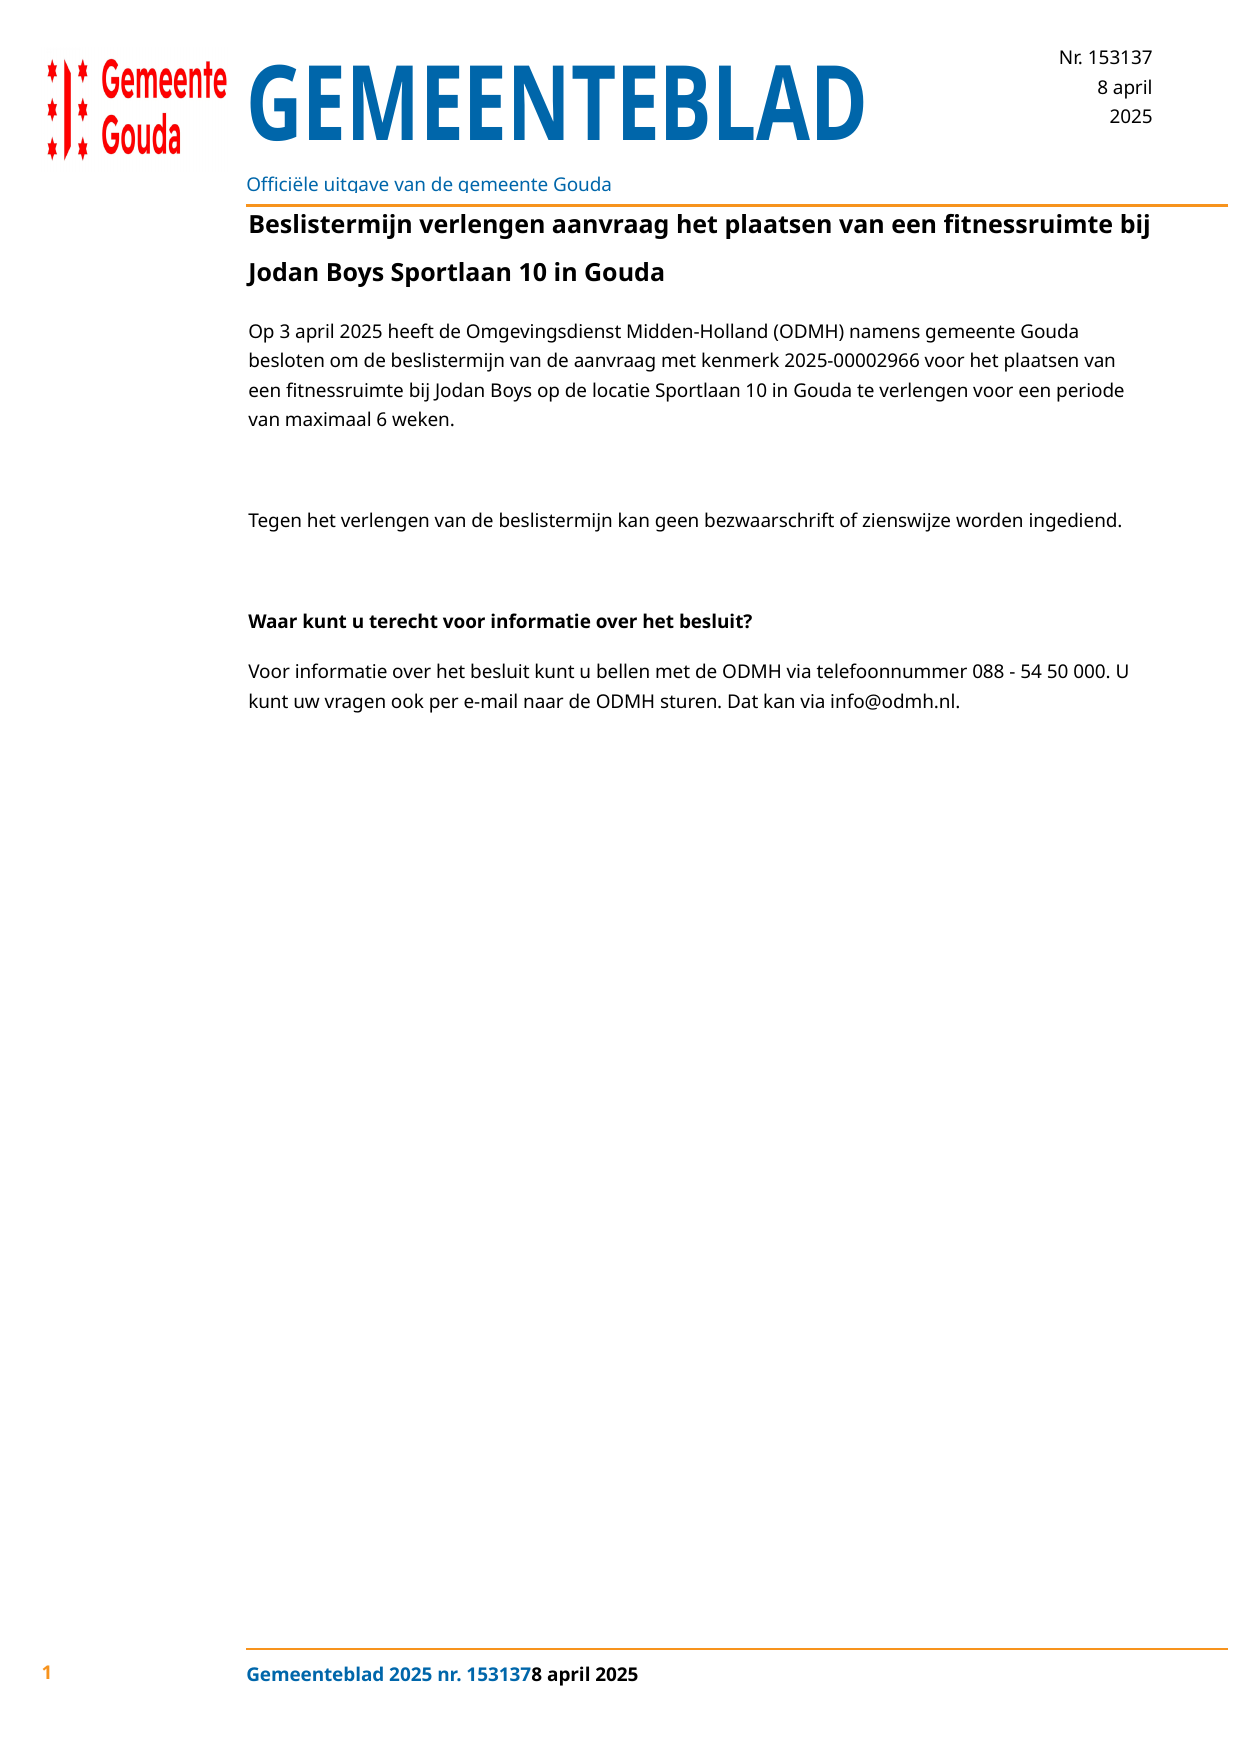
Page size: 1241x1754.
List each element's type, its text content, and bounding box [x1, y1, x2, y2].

text Tegen het verlengen van de beslistermijn kan geen bezwaarschrift of zienswijze worden ingediend. [248, 507, 1152, 533]
text Voor informatie over het besluit kunt u bellen met de ODMH via telefoonnummer 088 - 54 50 000. U kunt uw vragen ook per e-mail naar de ODMH sturen. Dat kan via info@odmh.nl. [248, 659, 1152, 714]
text Beslistermijn verlengen aanvraag het plaatsen van een fitnessruimte bij Jodan Boys Sportlaan 10 in Gouda [248, 207, 1152, 288]
picture [41, 47, 231, 172]
text Op 3 april 2025 heeft de Omgevingsdienst Midden-Holland (ODMH) namens gemeente Gouda besloten om de beslistermijn van de aanvraag met kenmerk 2025-00002966 voor het plaatsen van een fitnessruimte bij Jodan Boys op de locatie Sportlaan 10 in Gouda te verlengen voor een periode van maximaal 6 weken. [248, 318, 1152, 432]
text Waar kunt u terecht voor informatie over het besluit? [248, 608, 1152, 634]
